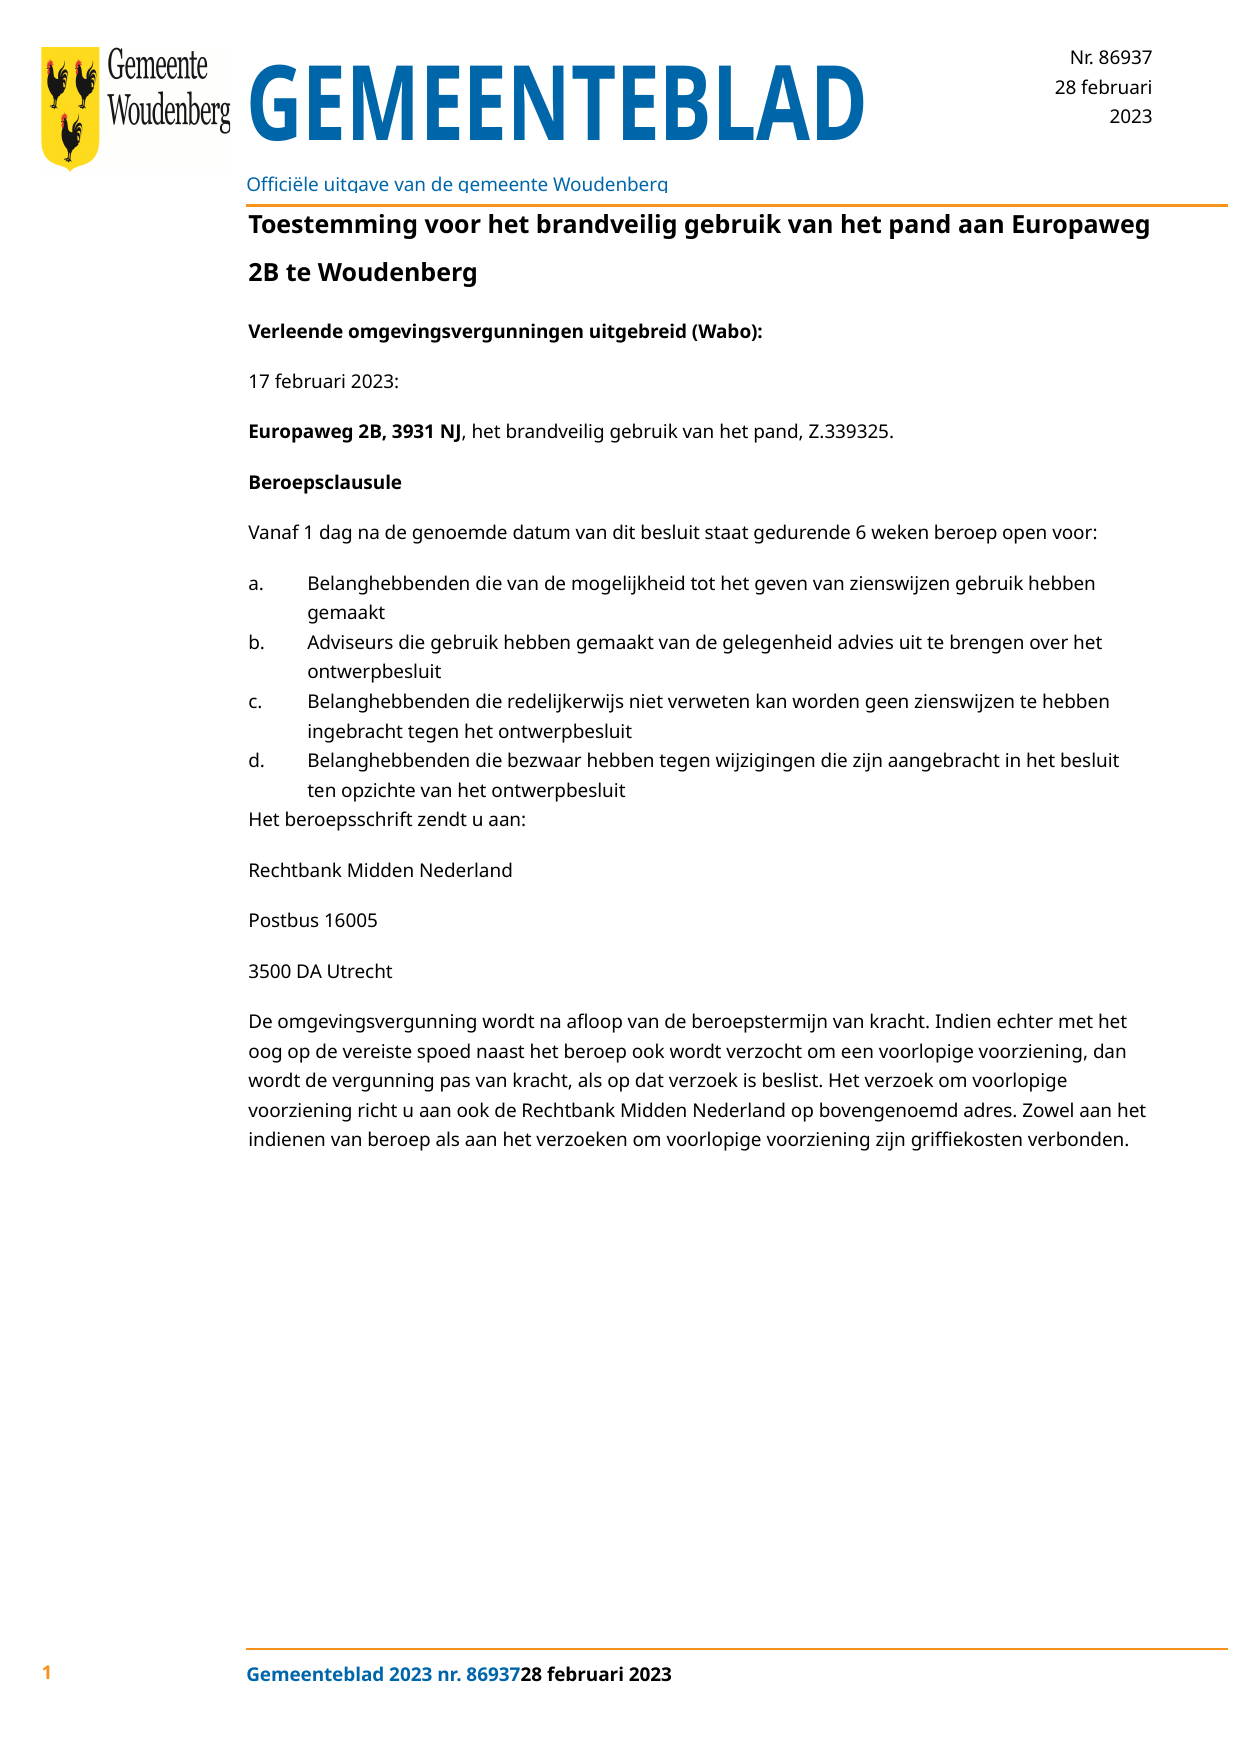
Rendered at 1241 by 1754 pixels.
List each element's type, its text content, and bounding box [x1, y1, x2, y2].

text Toestemming voor het brandveilig gebruik van het pand aan Europaweg 2B te Woudenberg [248, 207, 1152, 288]
text Beroepsclausule [248, 469, 1152, 495]
picture [41, 47, 231, 172]
list Belanghebbenden die redelijkerwijs niet verweten kan worden geen zienswijzen te hebben ingebracht tegen het ontwerpbesluit [248, 688, 1152, 744]
text 3500 DA Utrecht [248, 958, 1152, 984]
list Belanghebbenden die van de mogelijkheid tot het geven van zienswijzen gebruik hebben gemaakt [248, 570, 1152, 625]
text Het beroepsschrift zendt u aan: [248, 807, 1152, 832]
text De omgevingsvergunning wordt na afloop van de beroepstermijn van kracht. Indien echter met het oog op de vereiste spoed naast het beroep ook wordt verzocht om een voorlopige voorziening, dan wordt de vergunning pas van kracht, als op dat verzoek is beslist. Het verzoek om voorlopige voorziening richt u aan ook de Rechtbank Midden Nederland op bovengenoemd adres. Zowel aan het indienen van beroep als aan het verzoeken om voorlopige voorziening zijn griffiekosten verbonden. [248, 1008, 1152, 1152]
list Belanghebbenden die bezwaar hebben tegen wijzigingen die zijn aangebracht in het besluit ten opzichte van het ontwerpbesluit [248, 747, 1152, 803]
text Verleende omgevingsvergunningen uitgebreid (Wabo): [248, 318, 1152, 344]
text Postbus 16005 [248, 907, 1152, 933]
text Vanaf 1 dag na de genoemde datum van dit besluit staat gedurende 6 weken beroep open voor: [248, 519, 1152, 545]
list Adviseurs die gebruik hebben gemaakt van de gelegenheid advies uit te brengen over het ontwerpbesluit [248, 629, 1152, 684]
text Europaweg 2B, 3931 NJ, het brandveilig gebruik van het pand, Z.339325. [248, 419, 1152, 444]
text Rechtbank Midden Nederland [248, 857, 1152, 883]
text 17 februari 2023: [248, 368, 1152, 394]
